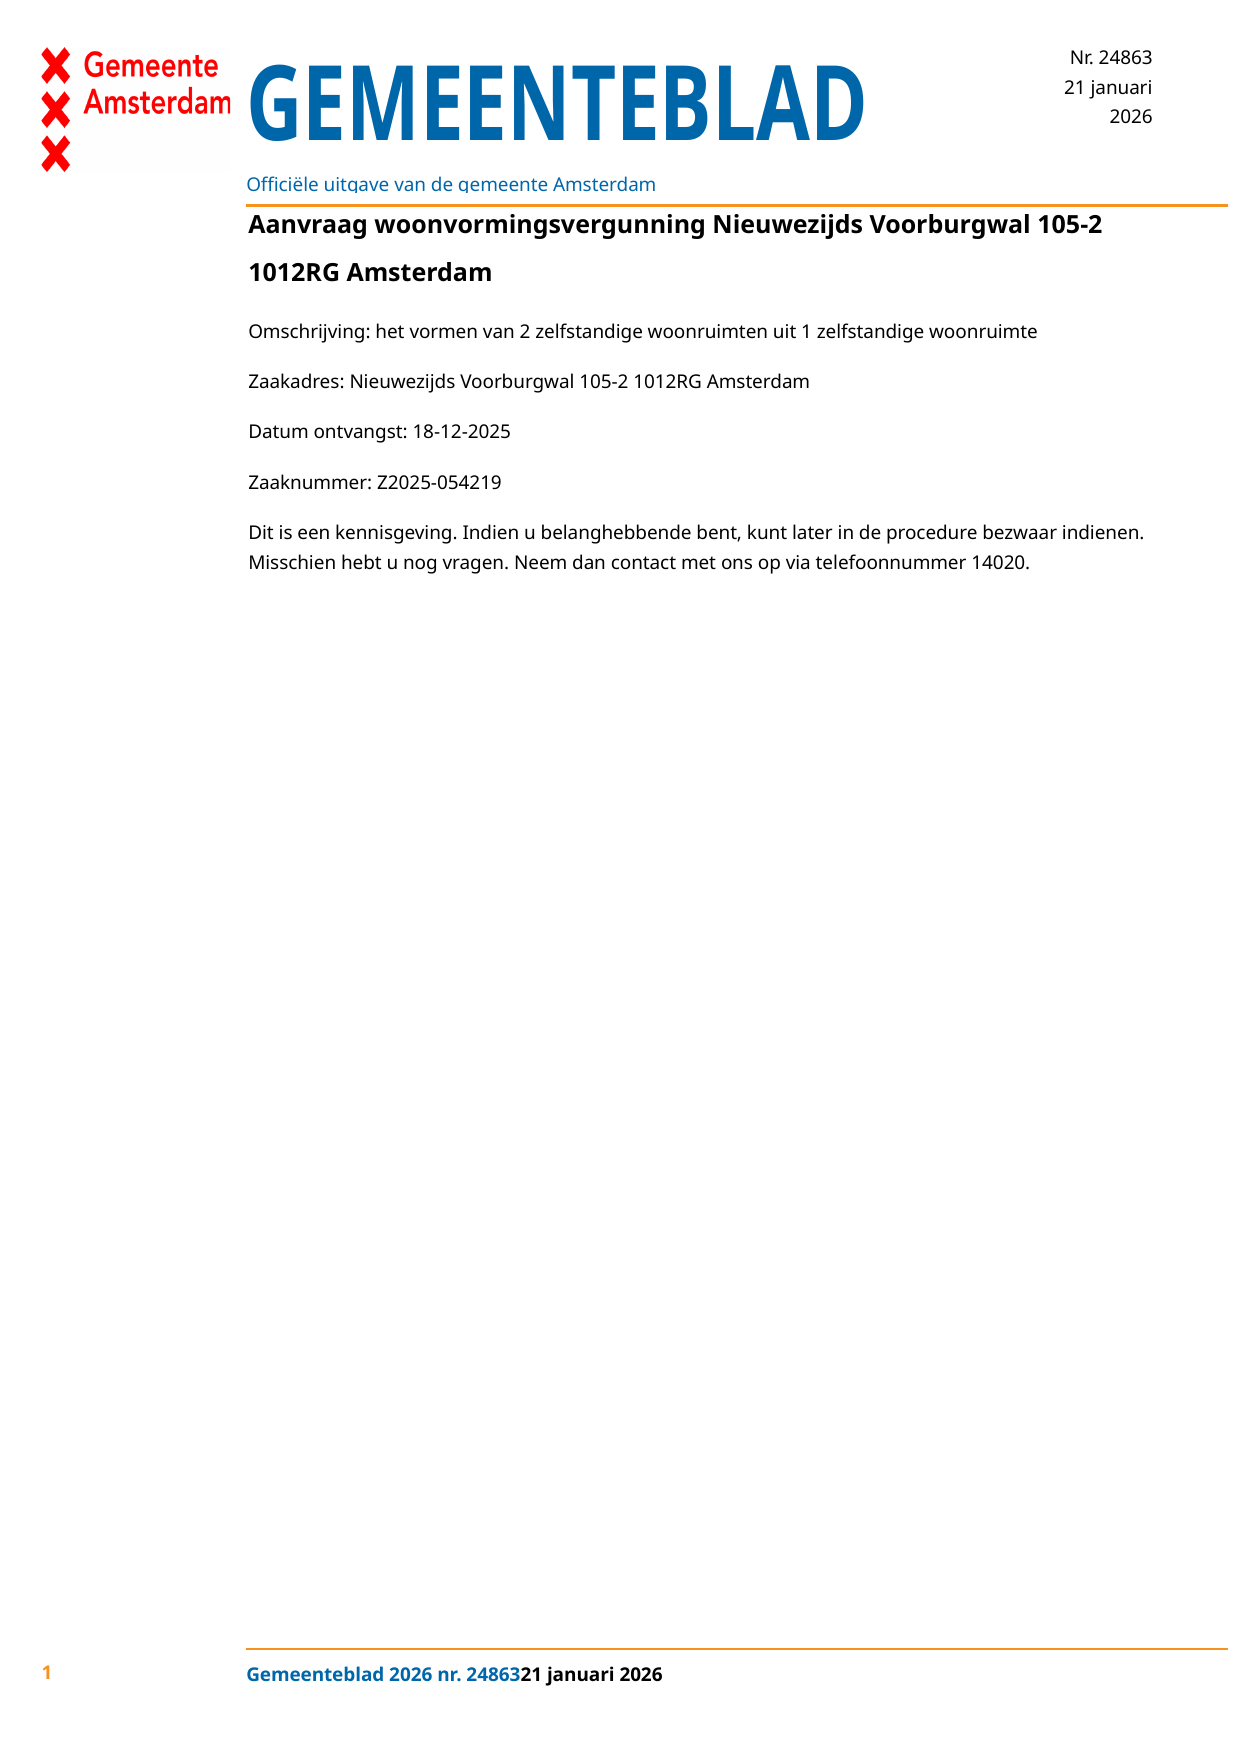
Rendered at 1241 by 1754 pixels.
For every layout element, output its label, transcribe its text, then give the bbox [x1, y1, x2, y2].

text Aanvraag woonvormingsvergunning Nieuwezijds Voorburgwal 105-2 1012RG Amsterdam [248, 207, 1152, 288]
text Dit is een kennisgeving. Indien u belanghebbende bent, kunt later in de procedure bezwaar indienen. Misschien hebt u nog vragen. Neem dan contact met ons op via telefoonnummer 14020. [248, 519, 1152, 575]
text Zaakadres: Nieuwezijds Voorburgwal 105-2 1012RG Amsterdam [248, 368, 1152, 394]
text Omschrijving: het vormen van 2 zelfstandige woonruimten uit 1 zelfstandige woonruimte [248, 318, 1152, 344]
picture [41, 47, 231, 172]
text Zaaknummer: Z2025-054219 [248, 469, 1152, 495]
text Datum ontvangst: 18-12-2025 [248, 419, 1152, 444]
